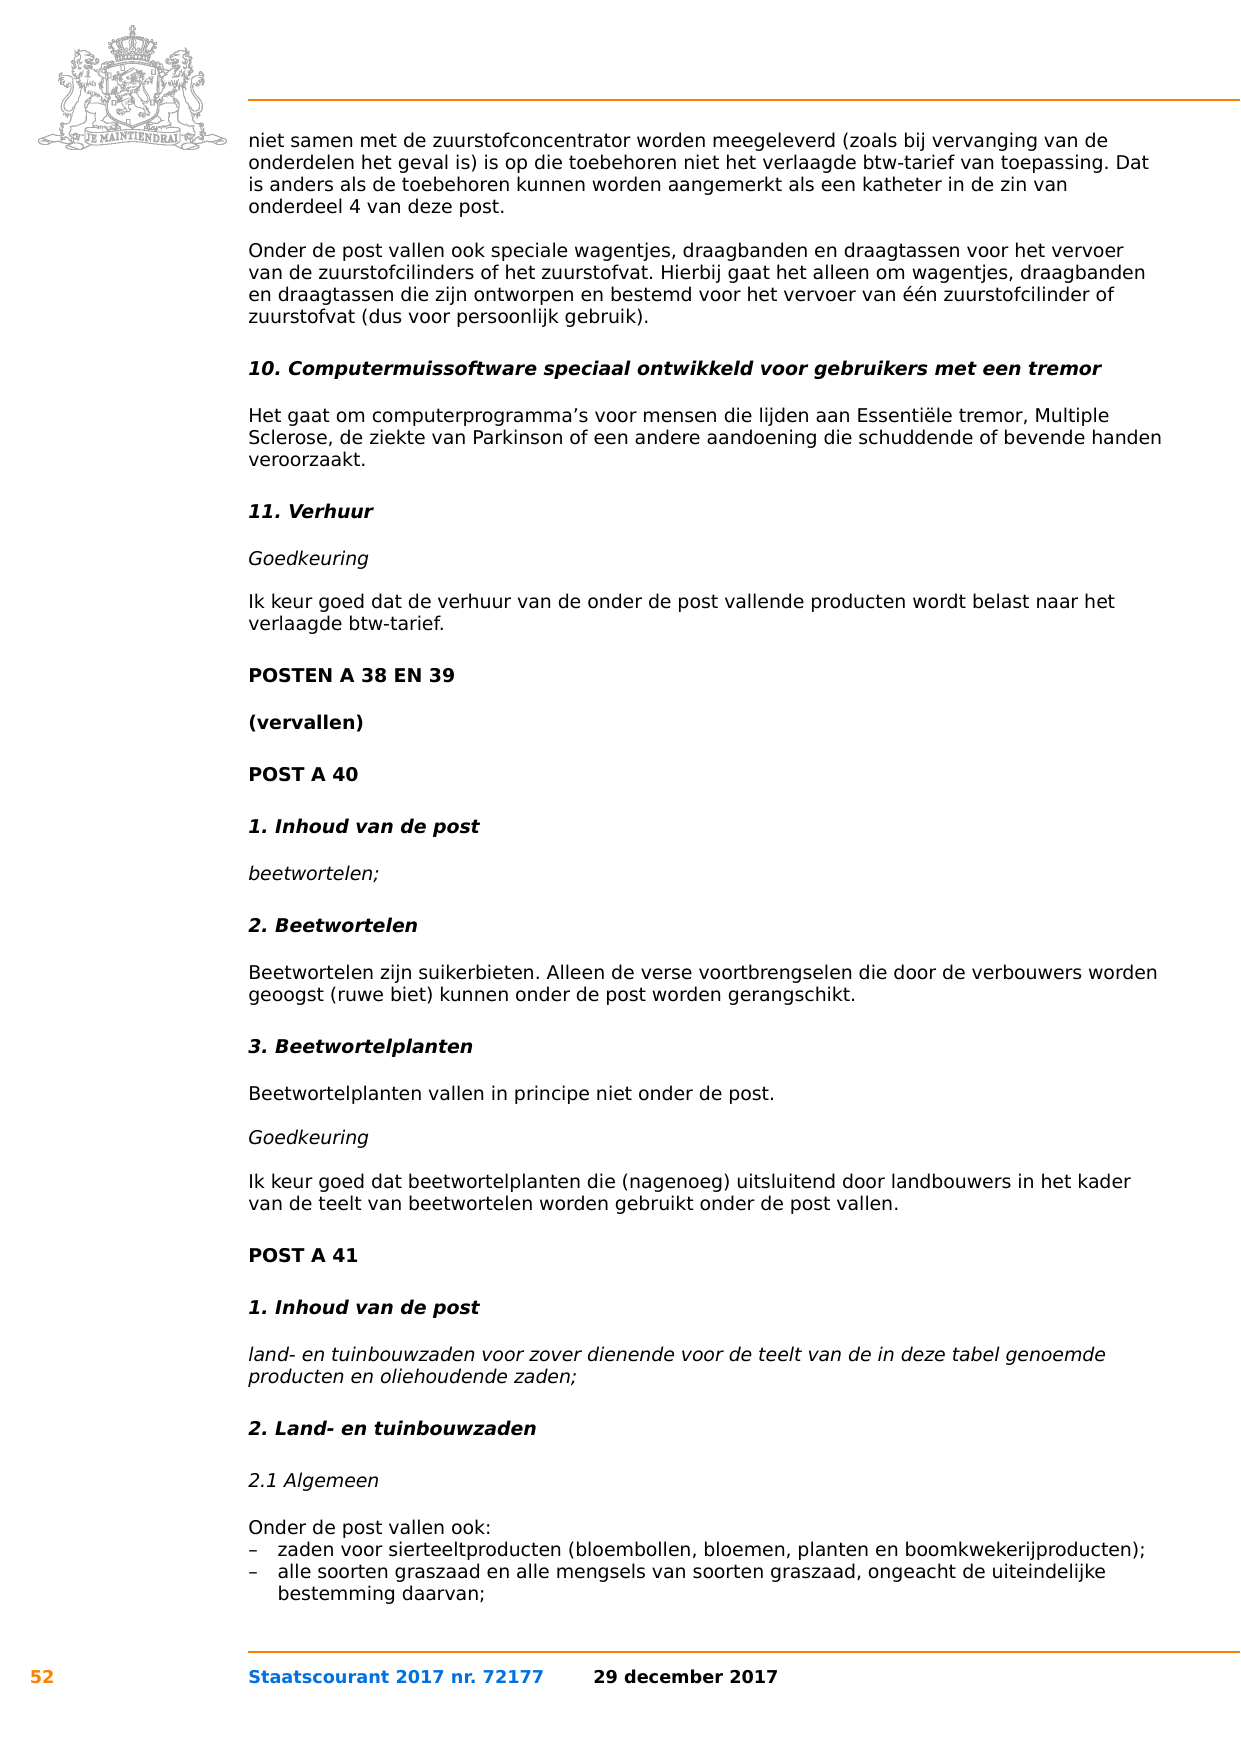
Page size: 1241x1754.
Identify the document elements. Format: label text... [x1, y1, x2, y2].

subtitle 1. Inhoud van de post [248, 1297, 1163, 1319]
text Beetwortelplanten vallen in principe niet onder de post. [248, 1083, 1163, 1105]
subtitle Goedkeuring [248, 1127, 1163, 1149]
subtitle 10. Computermuissoftware speciaal ontwikkeld voor gebruikers met een tremor [248, 358, 1163, 379]
subtitle POST A 41 [248, 1245, 1163, 1267]
text Ik keur goed dat beetwortelplanten die (nagenoeg) uitsluitend door landbouwers in het kader van de teelt van beetwortelen worden gebruikt onder de post vallen. [248, 1171, 1163, 1215]
subtitle POST A 40 [248, 764, 1163, 786]
text land- en tuinbouwzaden voor zover dienende voor de teelt van de in deze tabel genoemde producten en oliehoudende zaden; [248, 1344, 1163, 1388]
text – alle soorten graszaad en alle mengsels van soorten graszaad, ongeacht de uiteindelijke bestemming daarvan; [248, 1561, 1163, 1604]
subtitle 1. Inhoud van de post [248, 816, 1163, 838]
text (vervallen) [248, 712, 1163, 734]
subtitle 3. Beetwortelplanten [248, 1036, 1163, 1058]
subtitle POSTEN A 38 EN 39 [248, 665, 1163, 687]
subtitle 2.1 Algemeen [248, 1470, 1163, 1492]
text Het gaat om computerprogramma’s voor mensen die lijden aan Essentiële tremor, Multiple Sclerose, de ziekte van Parkinson of een andere aandoening die schuddende of bevende handen veroorzaakt. [248, 404, 1163, 471]
subtitle 11. Verhuur [248, 501, 1163, 522]
picture [38, 25, 227, 150]
text Onder de post vallen ook speciale wagentjes, draagbanden en draagtassen voor het vervoer van de zuurstofcilinders of het zuurstofvat. Hierbij gaat het alleen om wagentjes, draagbanden en draagtassen die zijn ontworpen en bestemd voor het vervoer van één zuurstofcilinder of zuurstofvat (dus voor persoonlijk gebruik). [248, 240, 1163, 328]
text – zaden voor sierteeltproducten (bloembollen, bloemen, planten en boomkwekerijproducten); [248, 1539, 1163, 1561]
subtitle Goedkeuring [248, 547, 1163, 569]
text beetwortelen; [248, 863, 1163, 885]
text Ik keur goed dat de verhuur van de onder de post vallende producten wordt belast naar het verlaagde btw-tarief. [248, 591, 1163, 635]
subtitle 2. Beetwortelen [248, 915, 1163, 937]
text niet samen met de zuurstofconcentrator worden meegeleverd (zoals bij vervanging van de onderdelen het geval is) is op die toebehoren niet het verlaagde btw-tarief van toepassing. Dat is anders als de toebehoren kunnen worden aangemerkt als een katheter in de zin van onderdeel 4 van deze post. [248, 130, 1163, 218]
text Onder de post vallen ook: [248, 1517, 1163, 1539]
subtitle 2. Land- en tuinbouwzaden [248, 1418, 1163, 1440]
text Beetwortelen zijn suikerbieten. Alleen de verse voortbrengselen die door de verbouwers worden geoogst (ruwe biet) kunnen onder de post worden gerangschikt. [248, 962, 1163, 1006]
